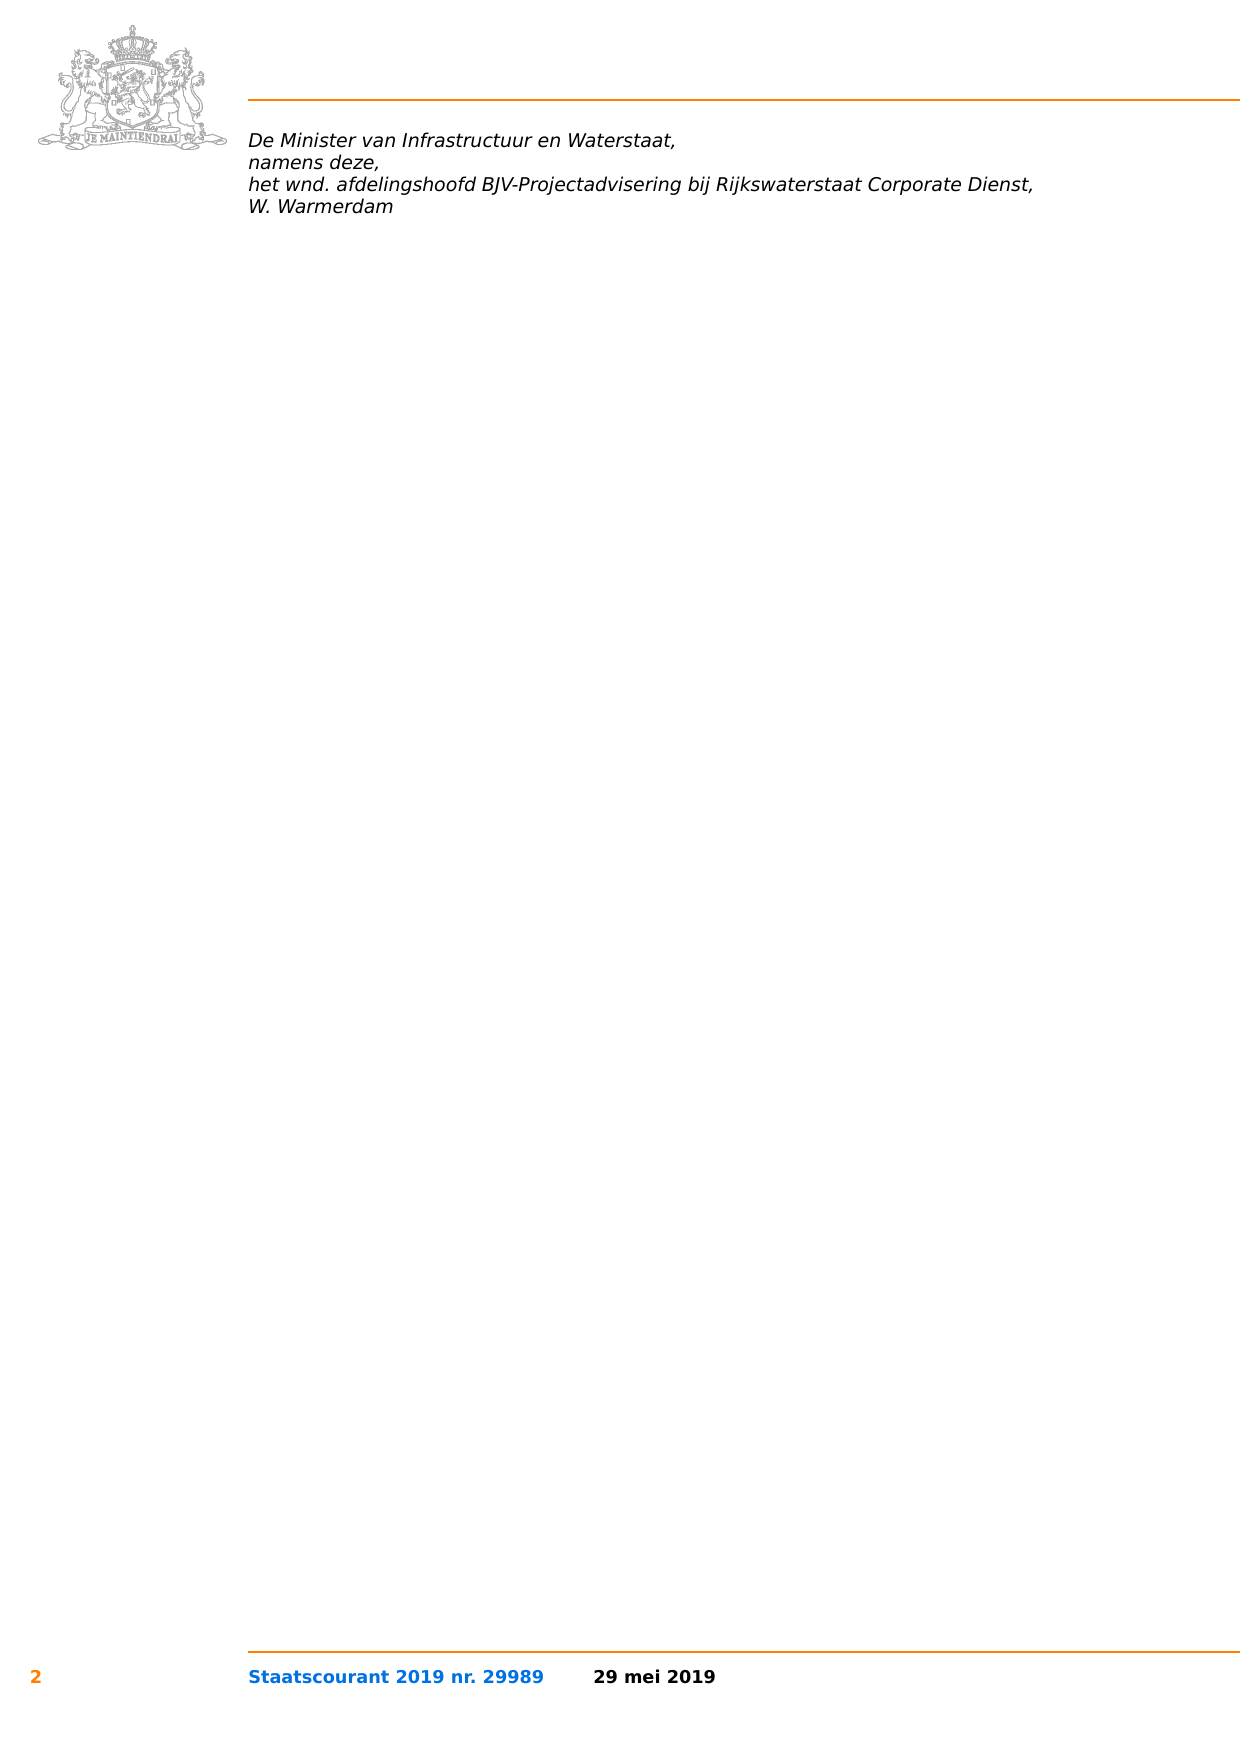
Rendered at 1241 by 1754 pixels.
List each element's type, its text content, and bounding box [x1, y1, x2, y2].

text De Minister van Infrastructuur en Waterstaat, namens deze, het wnd. afdelingshoofd BJV-Projectadvisering bij Rijkswaterstaat Corporate Dienst, W. Warmerdam [248, 130, 1163, 218]
picture [38, 25, 227, 150]
